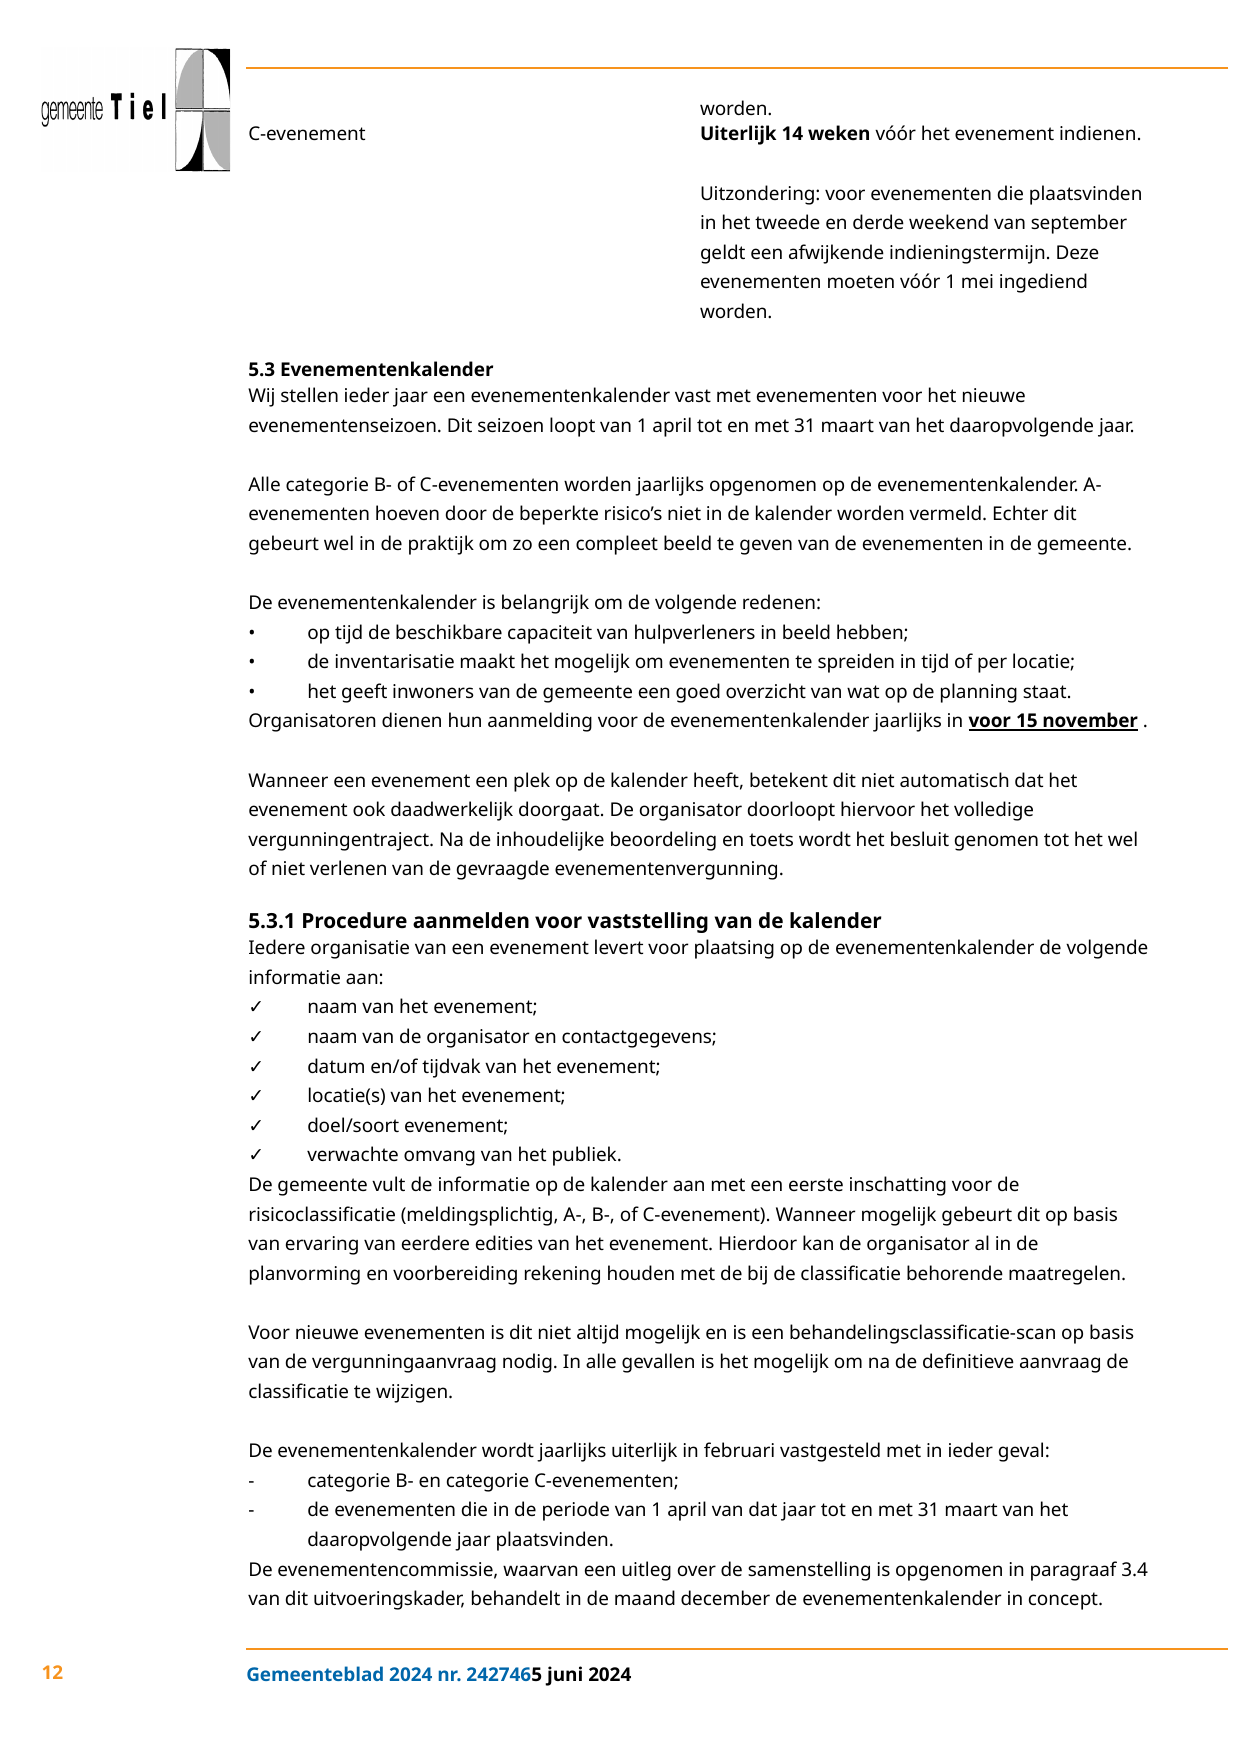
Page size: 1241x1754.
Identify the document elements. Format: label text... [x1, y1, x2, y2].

list datum en/of tijdvak van het evenement; [248, 1053, 1152, 1078]
list de inventarisatie maakt het mogelijk om evenementen te spreiden in tijd of per locatie; [248, 648, 1152, 674]
list het geeft inwoners van de gemeente een goed overzicht van wat op de planning staat. [248, 678, 1152, 704]
text 5.3 Evenementenkalender [248, 357, 1152, 382]
list verwachte omvang van het publiek. [248, 1142, 1152, 1167]
table_cell worden. [700, 95, 1152, 121]
text De evenementenkalender wordt jaarlijks uiterlijk in februari vastgesteld met in ieder geval: [248, 1437, 1152, 1463]
text De gemeente vult de informatie op de kalender aan met een eerste inschatting voor de risicoclassificatie (meldingsplichtig, A-, B-, of C-evenement). Wanneer mogelijk gebeurt dit op basis van ervaring van eerdere edities van het evenement. Hierdoor kan de organisator al in de planvorming en voorbereiding rekening houden met de bij de classificatie behorende maatregelen. [248, 1171, 1152, 1286]
text Wanneer een evenement een plek op de kalender heeft, betekent dit niet automatisch dat het evenement ook daadwerkelijk doorgaat. De organisator doorloopt hiervoor het volledige vergunningentraject. Na de inhoudelijke beoordeling en toets wordt het besluit genomen tot het wel of niet verlenen van de gevraagde evenementenvergunning. [248, 767, 1152, 881]
list naam van het evenement; [248, 994, 1152, 1019]
text Wij stellen ieder jaar een evenementenkalender vast met evenementen voor het nieuwe evenementenseizoen. Dit seizoen loopt van 1 april tot en met 31 maart van het daaropvolgende jaar. [248, 382, 1152, 438]
table_cell C-evenement [248, 121, 700, 324]
list naam van de organisator en contactgegevens; [248, 1023, 1152, 1049]
list categorie B- en categorie C-evenementen; [248, 1467, 1152, 1493]
text Voor nieuwe evenementen is dit niet altijd mogelijk en is een behandelingsclassificatie-scan op basis van de vergunningaanvraag nodig. In alle gevallen is het mogelijk om na de definitieve aanvraag de classificatie te wijzigen. [248, 1319, 1152, 1404]
text De evenementencommissie, waarvan een uitleg over de samenstelling is opgenomen in paragraaf 3.4 van dit uitvoeringskader, behandelt in de maand december de evenementenkalender in concept. [248, 1556, 1152, 1611]
text 5.3.1 Procedure aanmelden voor vaststelling van de kalender [248, 906, 1152, 934]
text De evenementenkalender is belangrijk om de volgende redenen: [248, 589, 1152, 615]
list locatie(s) van het evenement; [248, 1082, 1152, 1108]
picture [41, 47, 231, 172]
table_cell [248, 95, 700, 121]
text Organisatoren dienen hun aanmelding voor de evenementenkalender jaarlijks in voor 15 november . [248, 708, 1152, 733]
text Iedere organisatie van een evenement levert voor plaatsing op de evenementenkalender de volgende informatie aan: [248, 934, 1152, 990]
table_cell Uiterlijk 14 weken vóór het evenement indienen. Uitzondering: voor evenementen die plaatsvinden in het tweede en derde weekend van september geldt een afwijkende indieningstermijn. Deze evenementen moeten vóór 1 mei ingediend worden. [700, 121, 1152, 324]
list doel/soort evenement; [248, 1112, 1152, 1138]
list op tijd de beschikbare capaciteit van hulpverleners in beeld hebben; [248, 619, 1152, 645]
text Alle categorie B- of C-evenementen worden jaarlijks opgenomen op de evenementenkalender. A-evenementen hoeven door de beperkte risico’s niet in de kalender worden vermeld. Echter dit gebeurt wel in de praktijk om zo een compleet beeld te geven van de evenementen in de gemeente. [248, 471, 1152, 556]
list de evenementen die in de periode van 1 april van dat jaar tot en met 31 maart van het daaropvolgende jaar plaatsvinden. [248, 1497, 1152, 1552]
